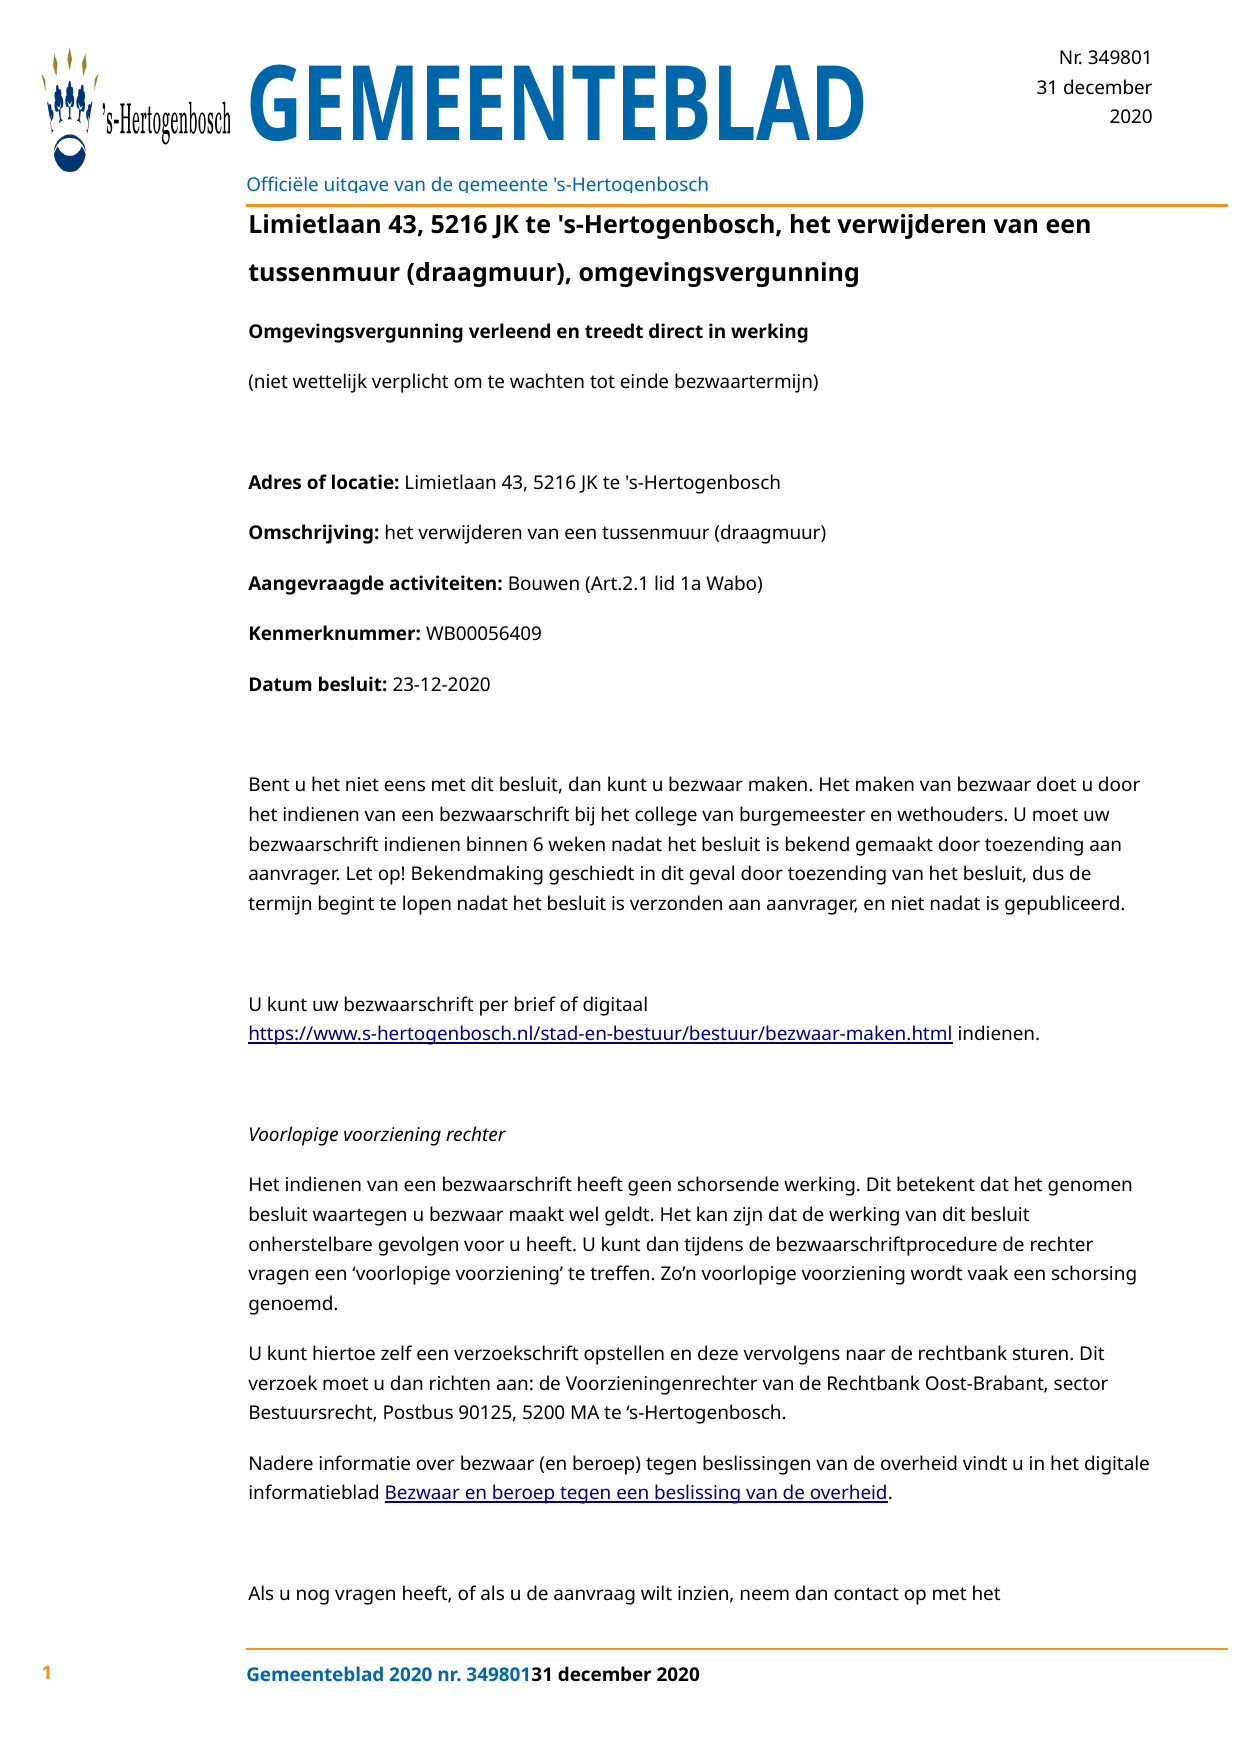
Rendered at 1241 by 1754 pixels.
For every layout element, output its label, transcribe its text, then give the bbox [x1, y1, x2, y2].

text (niet wettelijk verplicht om te wachten tot einde bezwaartermijn) [248, 368, 1152, 394]
text Voorlopige voorziening rechter [248, 1121, 1152, 1147]
picture [41, 47, 231, 172]
text U kunt uw bezwaarschrift per brief of digitaal https://www.s-hertogenbosch.nl/stad-en-bestuur/bestuur/bezwaar-maken.html indienen. [248, 991, 1152, 1046]
text Aangevraagde activiteiten: Bouwen (Art.2.1 lid 1a Wabo) [248, 570, 1152, 596]
text Limietlaan 43, 5216 JK te 's-Hertogenbosch, het verwijderen van een tussenmuur (draagmuur), omgevingsvergunning [248, 207, 1152, 288]
text U kunt hiertoe zelf een verzoekschrift opstellen en deze vervolgens naar de rechtbank sturen. Dit verzoek moet u dan richten aan: de Voorzieningenrechter van de Rechtbank Oost-Brabant, sector Bestuursrecht, Postbus 90125, 5200 MA te ‘s-Hertogenbosch. [248, 1340, 1152, 1425]
text Het indienen van een bezwaarschrift heeft geen schorsende werking. Dit betekent dat het genomen besluit waartegen u bezwaar maakt wel geldt. Het kan zijn dat de werking van dit besluit onherstelbare gevolgen voor u heeft. U kunt dan tijdens de bezwaarschriftprocedure de rechter vragen een ‘voorlopige voorziening’ te treffen. Zo’n voorlopige voorziening wordt vaak een schorsing genoemd. [248, 1172, 1152, 1316]
text Datum besluit: 23-12-2020 [248, 671, 1152, 697]
text Nadere informatie over bezwaar (en beroep) tegen beslissingen van de overheid vindt u in het digitale informatieblad Bezwaar en beroep tegen een beslissing van de overheid. [248, 1450, 1152, 1505]
text Omgevingsvergunning verleend en treedt direct in werking [248, 318, 1152, 344]
text Adres of locatie: Limietlaan 43, 5216 JK te 's-Hertogenbosch [248, 469, 1152, 495]
text Kenmerknummer: WB00056409 [248, 620, 1152, 646]
text Bent u het niet eens met dit besluit, dan kunt u bezwaar maken. Het maken van bezwaar doet u door het indienen van een bezwaarschrift bij het college van burgemeester en wethouders. U moet uw bezwaarschrift indienen binnen 6 weken nadat het besluit is bekend gemaakt door toezending aan aanvrager. Let op! Bekendmaking geschiedt in dit geval door toezending van het besluit, dus de termijn begint te lopen nadat het besluit is verzonden aan aanvrager, en niet nadat is gepubliceerd. [248, 772, 1152, 916]
text Als u nog vragen heeft, of als u de aanvraag wilt inzien, neem dan contact op met het [248, 1580, 1152, 1606]
text Omschrijving: het verwijderen van een tussenmuur (draagmuur) [248, 519, 1152, 545]
